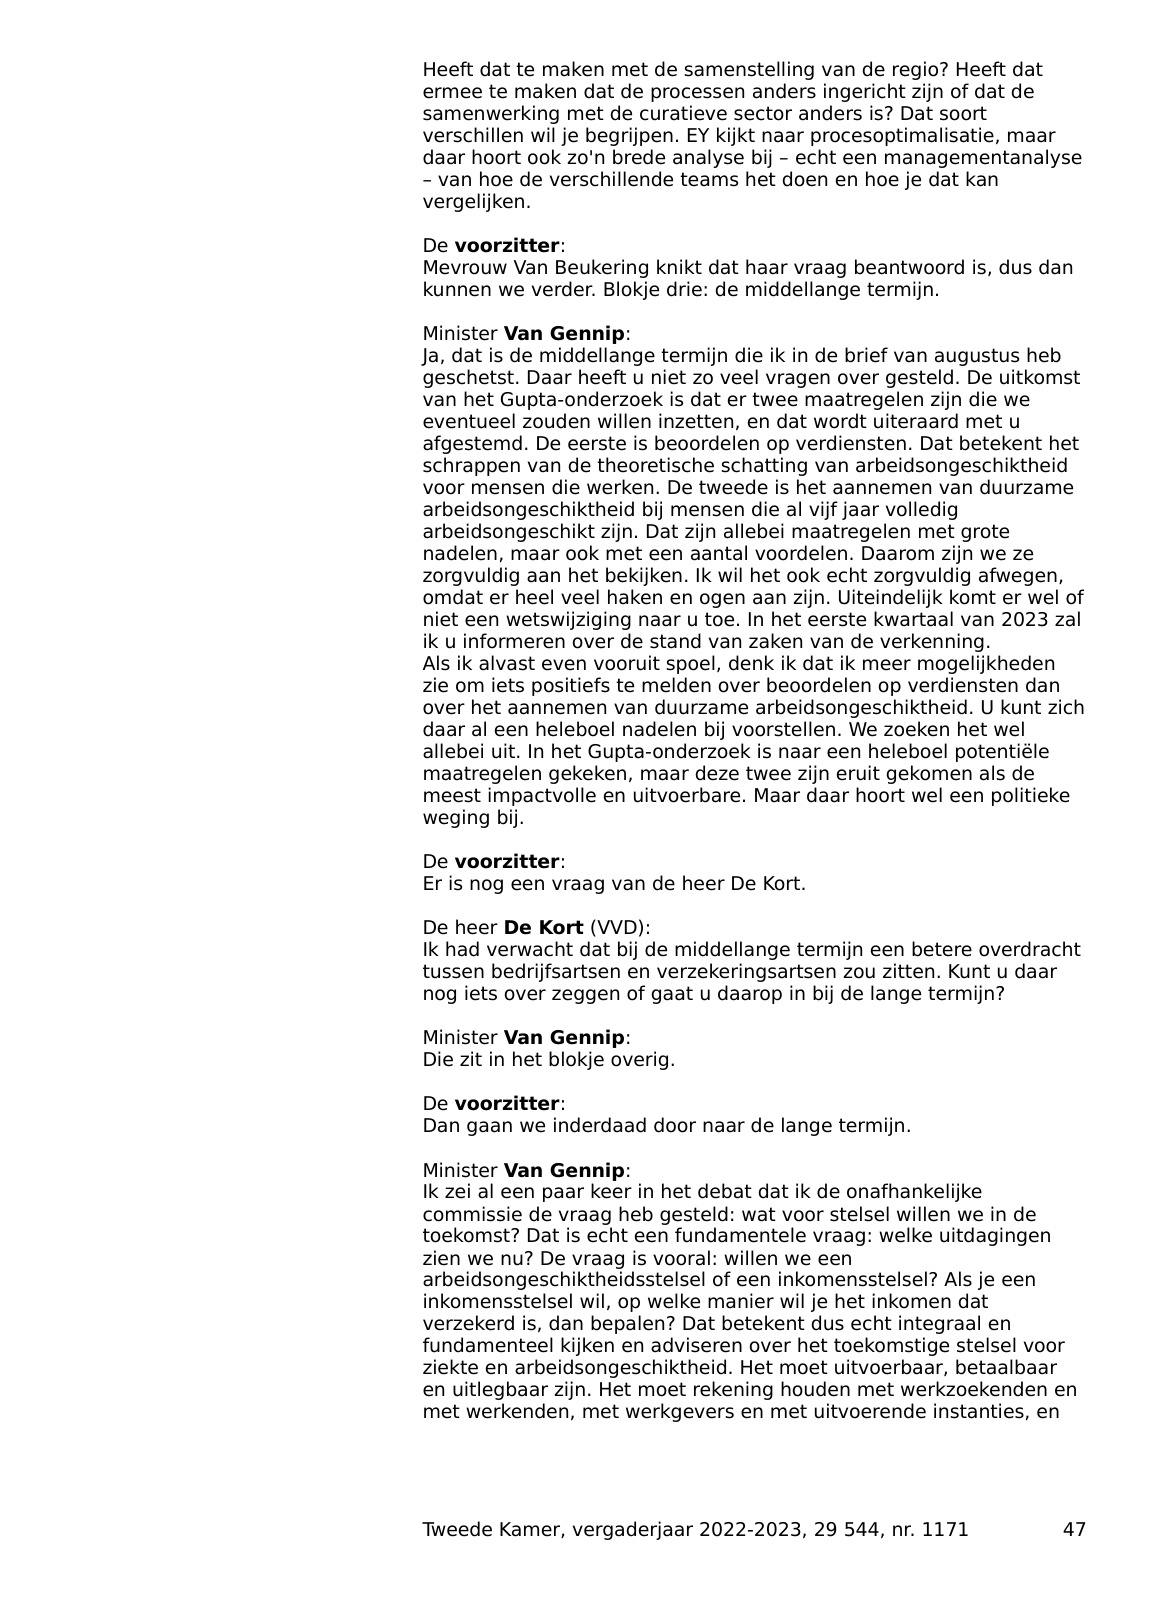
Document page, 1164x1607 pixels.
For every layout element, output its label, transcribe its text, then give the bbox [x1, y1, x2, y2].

text Heeft dat te maken met de samenstelling van de regio? Heeft dat ermee te maken dat de processen anders ingericht zijn of dat de samenwerking met de curatieve sector anders is? Dat soort verschillen wil je begrijpen. EY kijkt naar procesoptimalisatie, maar daar hoort ook zo'n brede analyse bij – echt een managementanalyse – van hoe de verschillende teams het doen en hoe je dat kan vergelijken. [422, 59, 1087, 213]
text De voorzitter: [422, 851, 1087, 873]
text De voorzitter: [422, 235, 1087, 257]
text Minister Van Gennip: [422, 323, 1087, 345]
text Die zit in het blokje overig. [422, 1049, 1087, 1071]
text Minister Van Gennip: [422, 1027, 1087, 1049]
text Ik had verwacht dat bij de middellange termijn een betere overdracht tussen bedrijfsartsen en verzekeringsartsen zou zitten. Kunt u daar nog iets over zeggen of gaat u daarop in bij de lange termijn? [422, 939, 1087, 1005]
text Mevrouw Van Beukering knikt dat haar vraag beantwoord is, dus dan kunnen we verder. Blokje drie: de middellange termijn. [422, 257, 1087, 301]
text Ik zei al een paar keer in het debat dat ik de onafhankelijke commissie de vraag heb gesteld: wat voor stelsel willen we in de toekomst? Dat is echt een fundamentele vraag: welke uitdagingen zien we nu? De vraag is vooral: willen we een arbeidsongeschiktheidsstelsel of een inkomensstelsel? Als je een inkomensstelsel wil, op welke manier wil je het inkomen dat verzekerd is, dan bepalen? Dat betekent dus echt integraal en fundamenteel kijken en adviseren over het toekomstige stelsel voor ziekte en arbeidsongeschiktheid. Het moet uitvoerbaar, betaalbaar en uitlegbaar zijn. Het moet rekening houden met werkzoekenden en met werkenden, met werkgevers en met uitvoerende instanties, en [422, 1181, 1087, 1423]
text Dan gaan we inderdaad door naar de lange termijn. [422, 1115, 1087, 1137]
text Er is nog een vraag van de heer De Kort. [422, 873, 1087, 895]
text De voorzitter: [422, 1093, 1087, 1115]
text Als ik alvast even vooruit spoel, denk ik dat ik meer mogelijkheden zie om iets positiefs te melden over beoordelen op verdiensten dan over het aannemen van duurzame arbeidsongeschiktheid. U kunt zich daar al een heleboel nadelen bij voorstellen. We zoeken het wel allebei uit. In het Gupta-onderzoek is naar een heleboel potentiële maatregelen gekeken, maar deze twee zijn eruit gekomen als de meest impactvolle en uitvoerbare. Maar daar hoort wel een politieke weging bij. [422, 653, 1087, 829]
text De heer De Kort (VVD): [422, 917, 1087, 939]
text Ja, dat is de middellange termijn die ik in de brief van augustus heb geschetst. Daar heeft u niet zo veel vragen over gesteld. De uitkomst van het Gupta-onderzoek is dat er twee maatregelen zijn die we eventueel zouden willen inzetten, en dat wordt uiteraard met u afgestemd. De eerste is beoordelen op verdiensten. Dat betekent het schrappen van de theoretische schatting van arbeidsongeschiktheid voor mensen die werken. De tweede is het aannemen van duurzame arbeidsongeschiktheid bij mensen die al vijf jaar volledig arbeidsongeschikt zijn. Dat zijn allebei maatregelen met grote nadelen, maar ook met een aantal voordelen. Daarom zijn we ze zorgvuldig aan het bekijken. Ik wil het ook echt zorgvuldig afwegen, omdat er heel veel haken en ogen aan zijn. Uiteindelijk komt er wel of niet een wetswijziging naar u toe. In het eerste kwartaal van 2023 zal ik u informeren over de stand van zaken van de verkenning. [422, 345, 1087, 653]
text Minister Van Gennip: [422, 1159, 1087, 1181]
